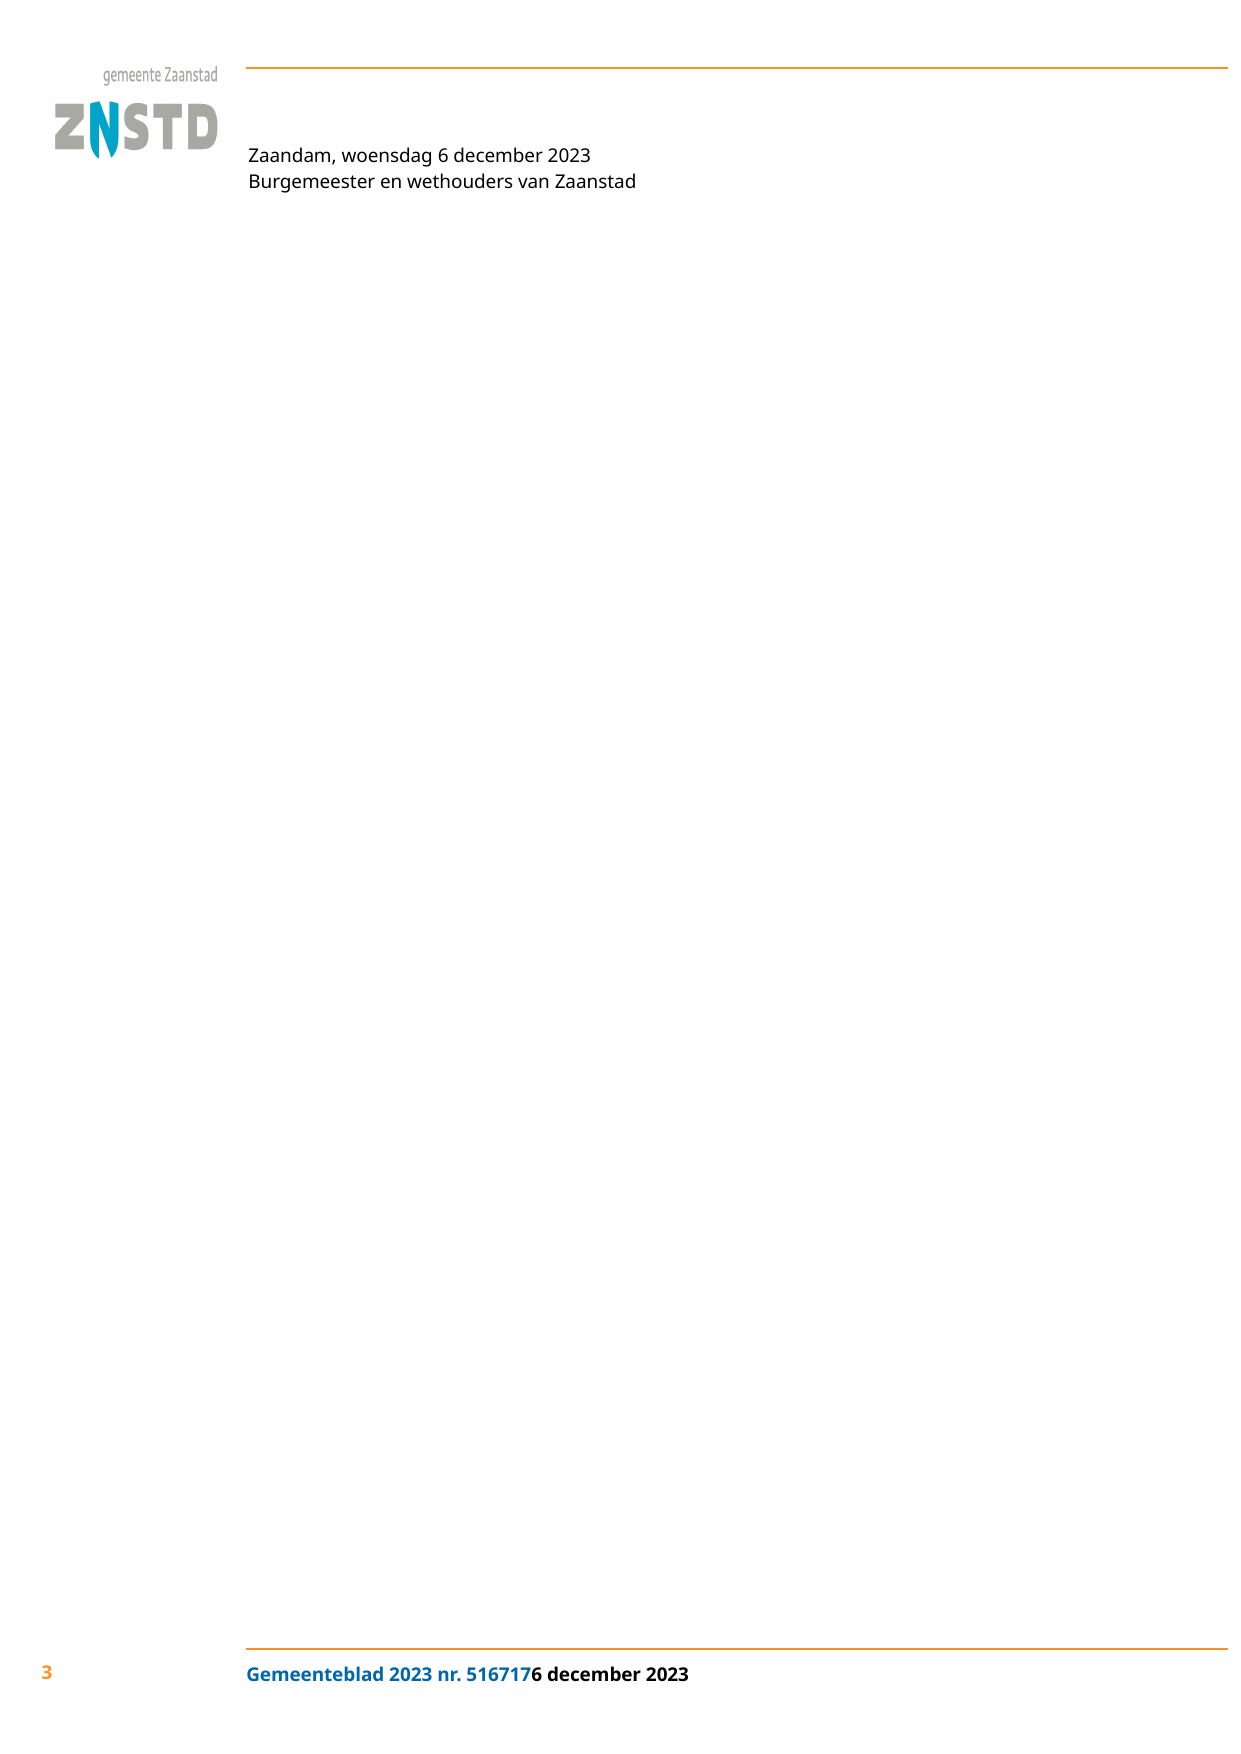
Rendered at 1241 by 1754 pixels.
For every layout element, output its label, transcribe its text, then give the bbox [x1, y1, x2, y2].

text Zaandam, woensdag 6 december 2023 [248, 143, 1152, 168]
text Burgemeester en wethouders van Zaanstad [248, 168, 1152, 194]
picture [41, 47, 231, 172]
